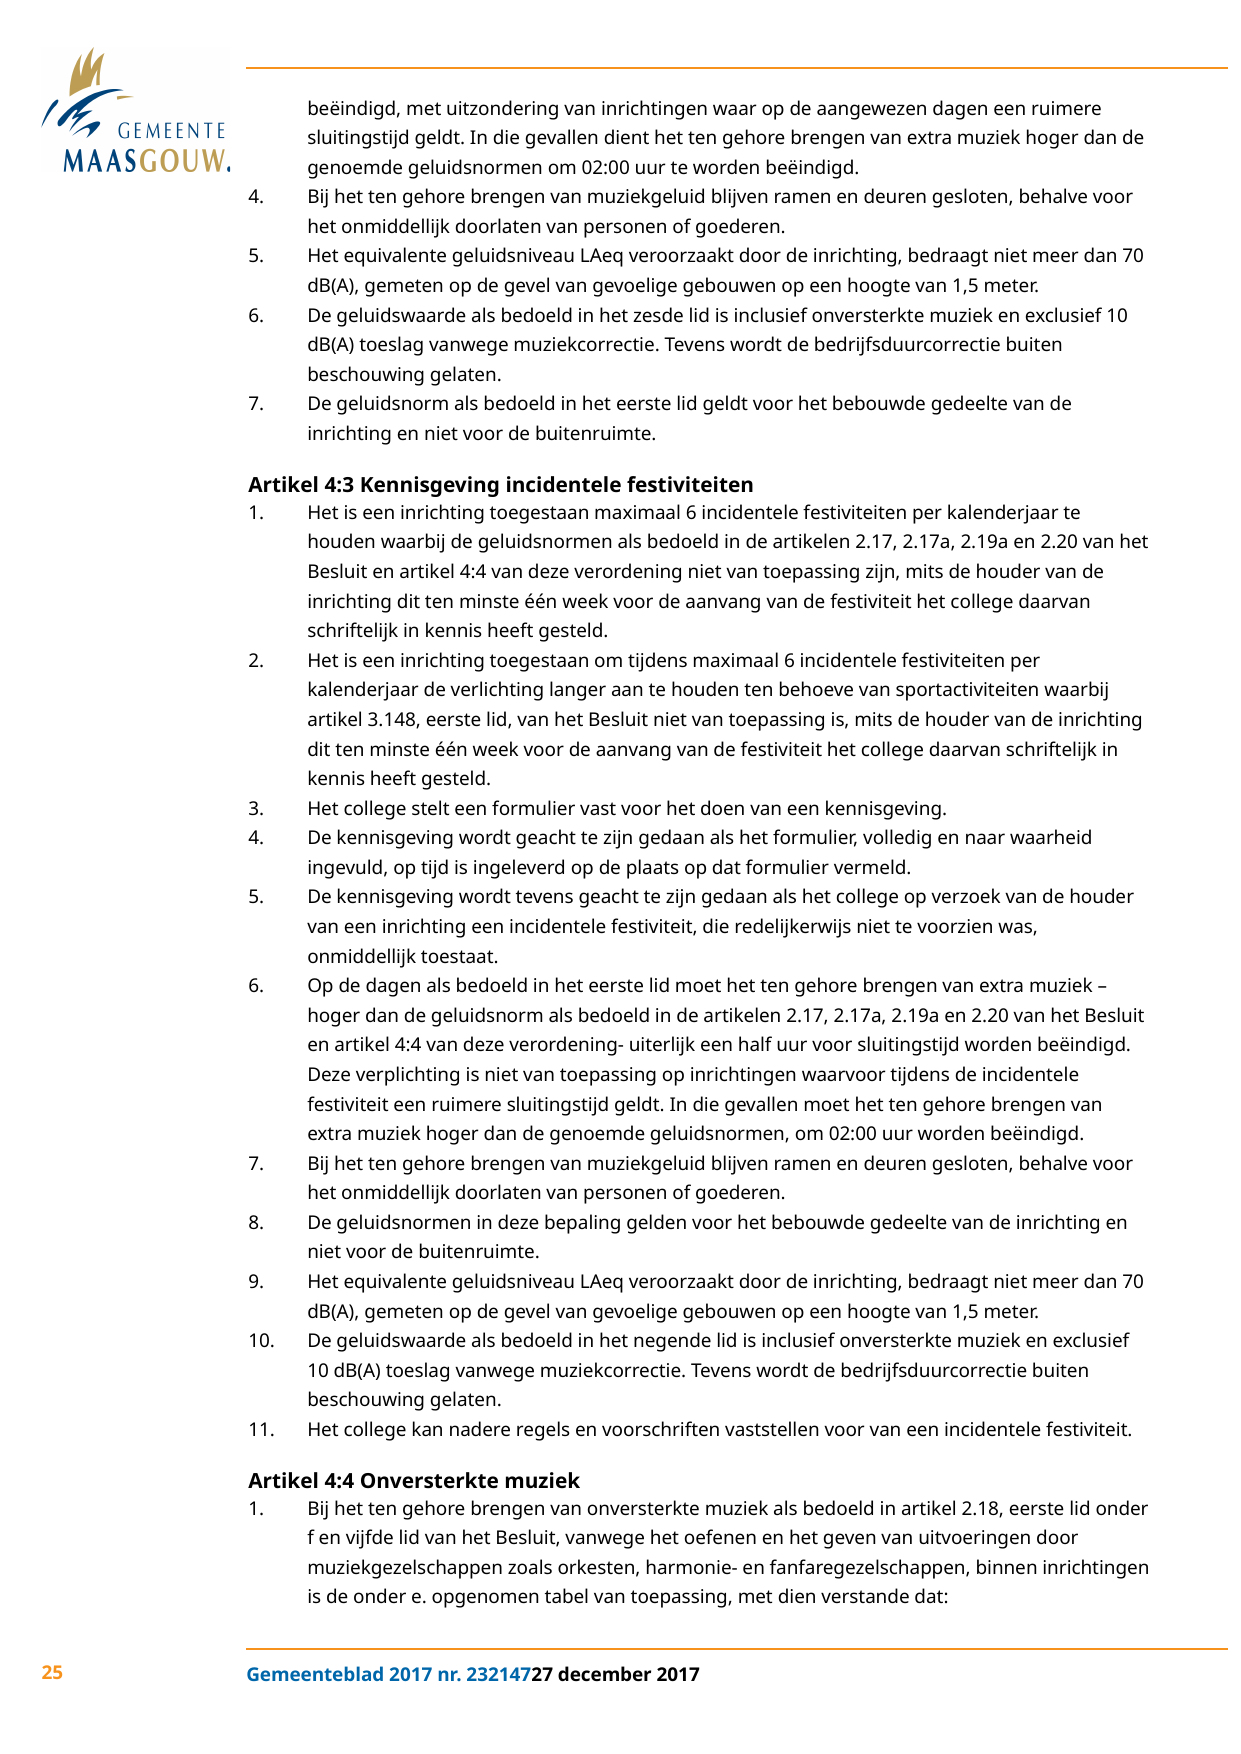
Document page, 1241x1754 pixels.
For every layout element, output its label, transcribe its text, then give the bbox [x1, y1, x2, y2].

list Het college stelt een formulier vast voor het doen van een kennisgeving. [248, 795, 1152, 821]
list De geluidsnorm als bedoeld in het eerste lid geldt voor het bebouwde gedeelte van de inrichting en niet voor de buitenruimte. [248, 391, 1152, 446]
list Het is een inrichting toegestaan maximaal 6 incidentele festiviteiten per kalenderjaar te houden waarbij de geluidsnormen als bedoeld in de artikelen 2.17, 2.17a, 2.19a en 2.20 van het Besluit en artikel 4:4 van deze verordening niet van toepassing zijn, mits de houder van de inrichting dit ten minste één week voor de aanvang van de festiviteit het college daarvan schriftelijk in kennis heeft gesteld. [248, 499, 1152, 643]
list Bij het ten gehore brengen van muziekgeluid blijven ramen en deuren gesloten, behalve voor het onmiddellijk doorlaten van personen of goederen. [248, 183, 1152, 239]
list De geluidswaarde als bedoeld in het zesde lid is inclusief onversterkte muziek en exclusief 10 dB(A) toeslag vanwege muziekcorrectie. Tevens wordt de bedrijfsduurcorrectie buiten beschouwing gelaten. [248, 302, 1152, 387]
list De geluidsnormen in deze bepaling gelden voor het bebouwde gedeelte van de inrichting en niet voor de buitenruimte. [248, 1209, 1152, 1264]
list beëindigd, met uitzondering van inrichtingen waar op de aangewezen dagen een ruimere sluitingstijd geldt. In die gevallen dient het ten gehore brengen van extra muziek hoger dan de genoemde geluidsnormen om 02:00 uur te worden beëindigd. [248, 95, 1152, 180]
list Op de dagen als bedoeld in het eerste lid moet het ten gehore brengen van extra muziek – hoger dan de geluidsnorm als bedoeld in de artikelen 2.17, 2.17a, 2.19a en 2.20 van het Besluit en artikel 4:4 van deze verordening- uiterlijk een half uur voor sluitingstijd worden beëindigd. Deze verplichting is niet van toepassing op inrichtingen waarvoor tijdens de incidentele festiviteit een ruimere sluitingstijd geldt. In die gevallen moet het ten gehore brengen van extra muziek hoger dan de genoemde geluidsnormen, om 02:00 uur worden beëindigd. [248, 972, 1152, 1146]
list Bij het ten gehore brengen van muziekgeluid blijven ramen en deuren gesloten, behalve voor het onmiddellijk doorlaten van personen of goederen. [248, 1150, 1152, 1205]
list Het equivalente geluidsniveau LAeq veroorzaakt door de inrichting, bedraagt niet meer dan 70 dB(A), gemeten op de gevel van gevoelige gebouwen op een hoogte van 1,5 meter. [248, 1268, 1152, 1323]
list Bij het ten gehore brengen van onversterkte muziek als bedoeld in artikel 2.18, eerste lid onder f en vijfde lid van het Besluit, vanwege het oefenen en het geven van uitvoeringen door muziekgezelschappen zoals orkesten, harmonie- en fanfaregezelschappen, binnen inrichtingen is de onder e. opgenomen tabel van toepassing, met dien verstande dat: [248, 1495, 1152, 1609]
list De kennisgeving wordt tevens geacht te zijn gedaan als het college op verzoek van de houder van een inrichting een incidentele festiviteit, die redelijkerwijs niet te voorzien was, onmiddellijk toestaat. [248, 884, 1152, 968]
list Het equivalente geluidsniveau LAeq veroorzaakt door de inrichting, bedraagt niet meer dan 70 dB(A), gemeten op de gevel van gevoelige gebouwen op een hoogte van 1,5 meter. [248, 243, 1152, 298]
list De geluidswaarde als bedoeld in het negende lid is inclusief onversterkte muziek en exclusief 10 dB(A) toeslag vanwege muziekcorrectie. Tevens wordt de bedrijfsduurcorrectie buiten beschouwing gelaten. [248, 1327, 1152, 1412]
text Artikel 4:3 Kennisgeving incidentele festiviteiten [248, 471, 1152, 499]
picture [41, 47, 231, 172]
list Het college kan nadere regels en voorschriften vaststellen voor van een incidentele festiviteit. [248, 1416, 1152, 1442]
list De kennisgeving wordt geacht te zijn gedaan als het formulier, volledig en naar waarheid ingevuld, op tijd is ingeleverd op de plaats op dat formulier vermeld. [248, 824, 1152, 880]
list Het is een inrichting toegestaan om tijdens maximaal 6 incidentele festiviteiten per kalenderjaar de verlichting langer aan te houden ten behoeve van sportactiviteiten waarbij artikel 3.148, eerste lid, van het Besluit niet van toepassing is, mits de houder van de inrichting dit ten minste één week voor de aanvang van de festiviteit het college daarvan schriftelijk in kennis heeft gesteld. [248, 647, 1152, 791]
text Artikel 4:4 Onversterkte muziek [248, 1467, 1152, 1495]
